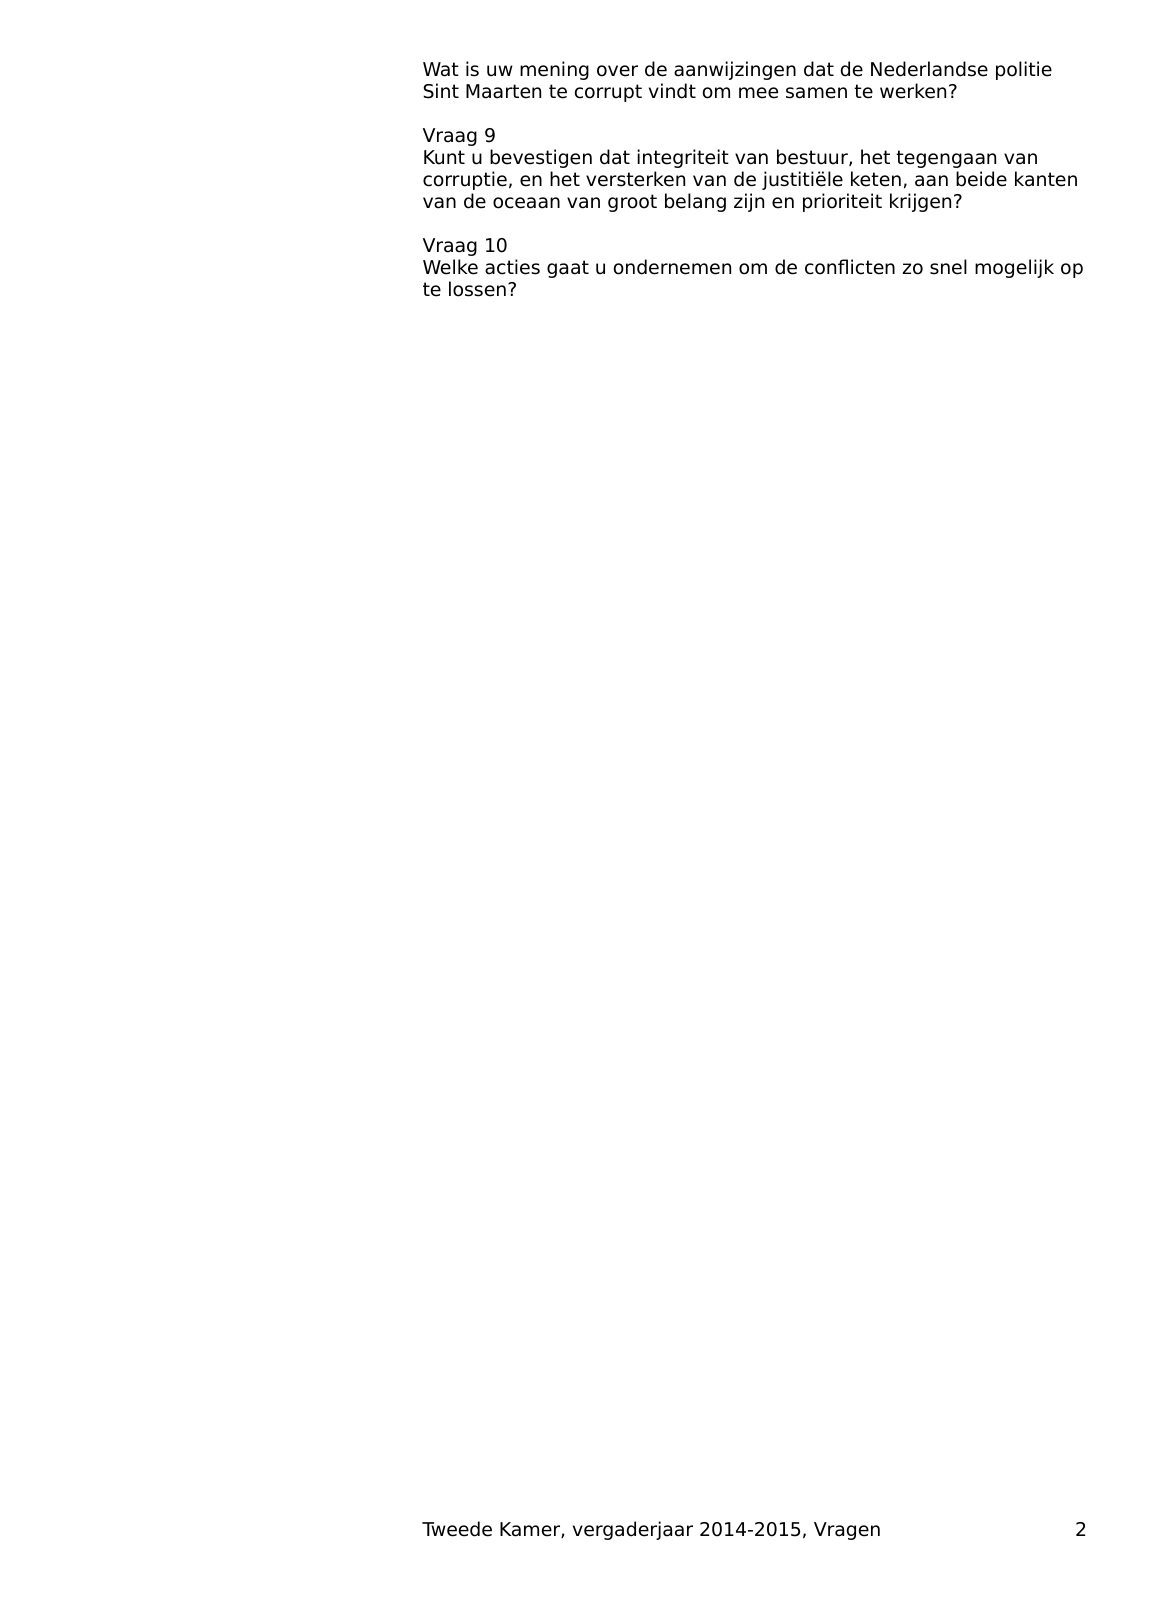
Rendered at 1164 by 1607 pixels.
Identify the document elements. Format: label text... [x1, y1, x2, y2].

text Welke acties gaat u ondernemen om de conflicten zo snel mogelijk op te lossen? [422, 257, 1087, 301]
text Vraag 9 [422, 125, 1087, 147]
text Vraag 10 [422, 235, 1087, 257]
text Kunt u bevestigen dat integriteit van bestuur, het tegengaan van corruptie, en het versterken van de justitiële keten, aan beide kanten van de oceaan van groot belang zijn en prioriteit krijgen? [422, 147, 1087, 213]
text Wat is uw mening over de aanwijzingen dat de Nederlandse politie Sint Maarten te corrupt vindt om mee samen te werken? [422, 59, 1087, 103]
